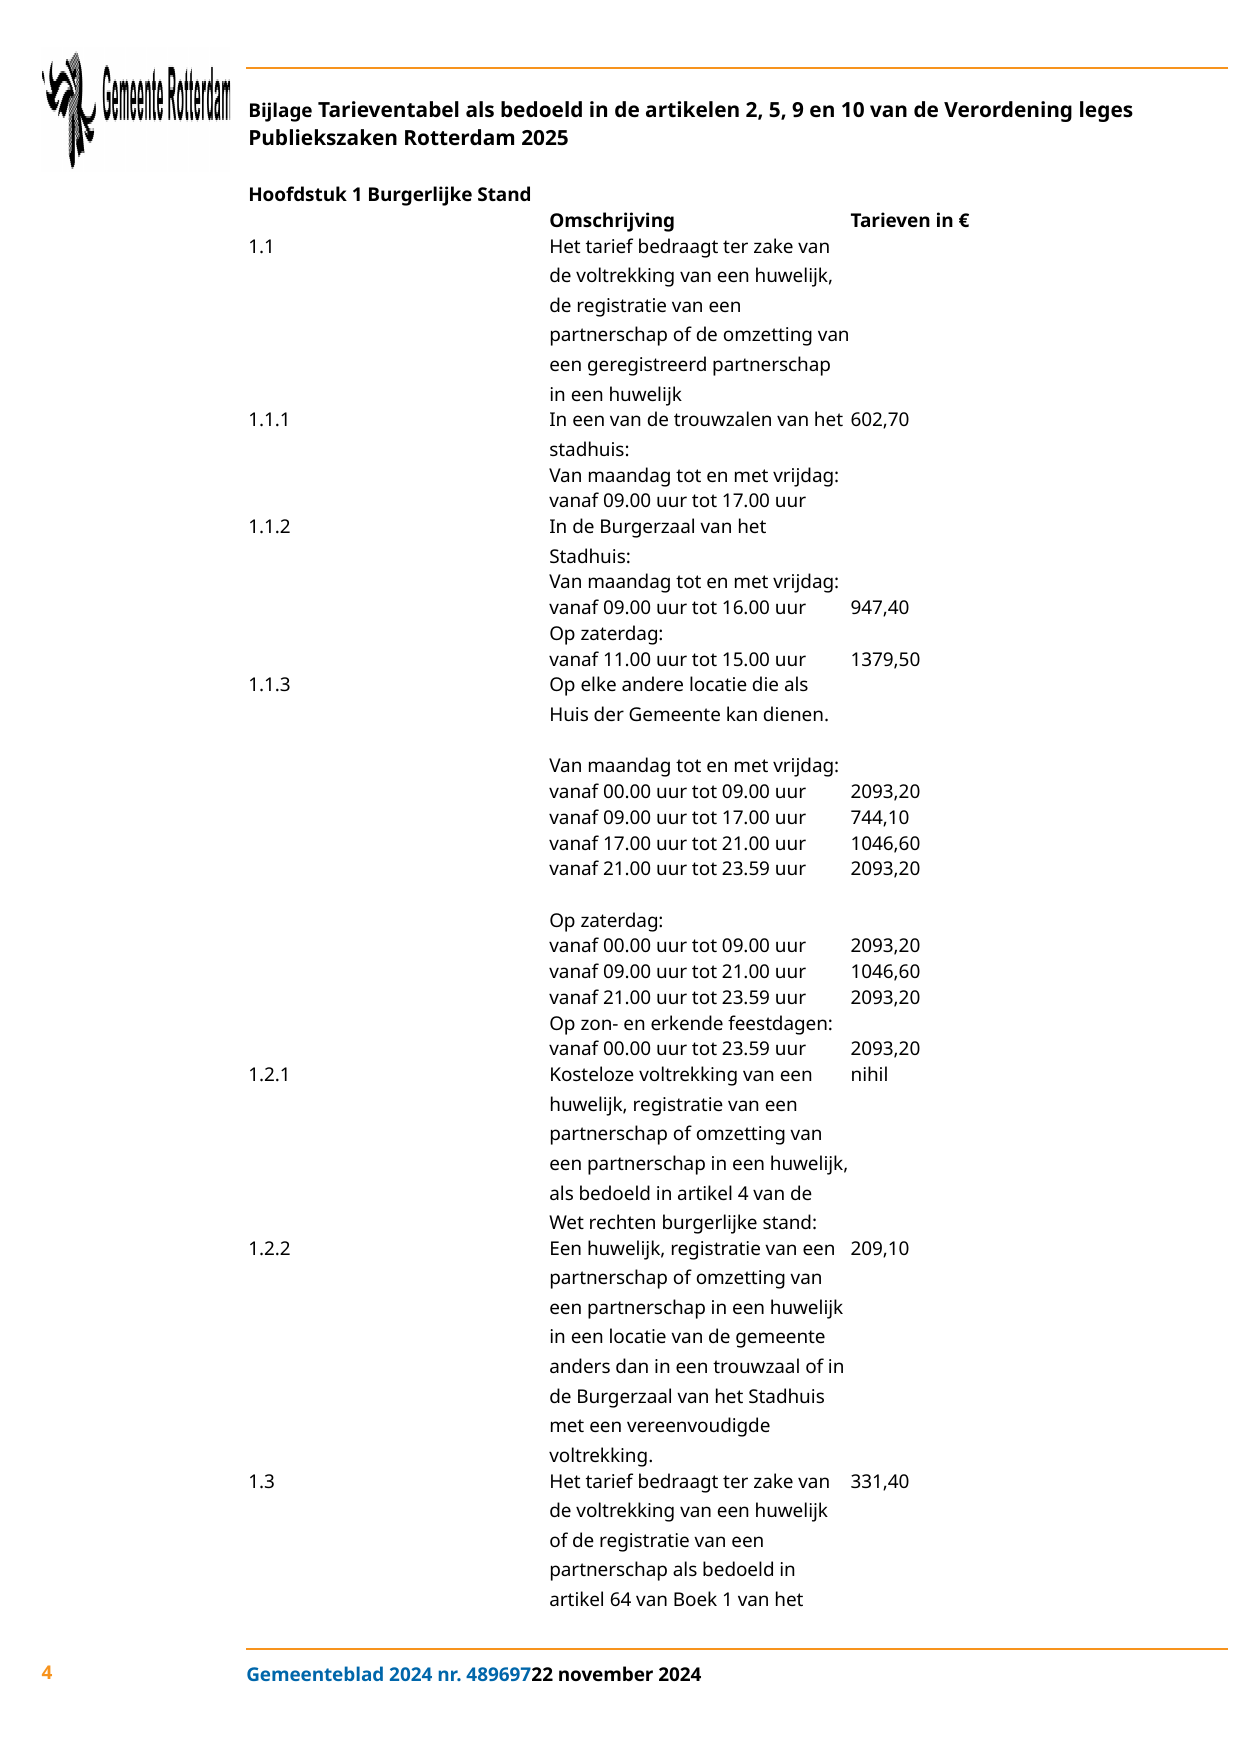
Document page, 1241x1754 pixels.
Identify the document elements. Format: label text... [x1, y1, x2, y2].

table_cell Op zaterdag: [549, 620, 850, 646]
table_cell 1046,60 [850, 959, 1152, 984]
table_cell [850, 569, 1152, 594]
table_cell [850, 1010, 1152, 1036]
table_cell 1.1.3 [248, 672, 549, 1061]
picture [41, 47, 231, 172]
table_cell [850, 672, 1152, 727]
table_cell 2093,20 [850, 933, 1152, 958]
text Bijlage Tarieventabel als bedoeld in de artikelen 2, 5, 9 en 10 van de Verordening leges Publiekszaken Rotterdam 2025 [248, 95, 1152, 152]
table_cell 947,40 [850, 594, 1152, 620]
table_cell 1379,50 [850, 646, 1152, 672]
table_cell [850, 620, 1152, 646]
table_cell 331,40 [850, 1468, 1152, 1612]
table_cell 2093,20 [850, 984, 1152, 1010]
table_cell Tarieven in € [850, 207, 1152, 233]
table_cell Het tarief bedraagt ter zake van de voltrekking van een huwelijk, de registratie van een partnerschap of de omzetting van een geregistreerd partnerschap in een huwelijk [549, 233, 850, 407]
table_cell In een van de trouwzalen van het stadhuis: [549, 407, 850, 462]
table_cell Op elke andere locatie die als Huis der Gemeente kan dienen. [549, 672, 850, 727]
table_cell 2093,20 [850, 778, 1152, 804]
table_cell [549, 727, 850, 753]
table_cell vanaf 00.00 uur tot 09.00 uur [549, 778, 850, 804]
table_cell 1.3 [248, 1468, 549, 1612]
table_cell vanaf 09.00 uur tot 17.00 uur [549, 488, 850, 513]
table_cell vanaf 21.00 uur tot 23.59 uur [549, 984, 850, 1010]
table_cell [850, 488, 1152, 513]
table_header Hoofdstuk 1 Burgerlijke Stand [248, 181, 1152, 207]
table_cell 1.2.2 [248, 1235, 549, 1468]
table_cell vanaf 09.00 uur tot 21.00 uur [549, 959, 850, 984]
table_cell vanaf 11.00 uur tot 15.00 uur [549, 646, 850, 672]
table_cell vanaf 09.00 uur tot 17.00 uur [549, 804, 850, 830]
table_cell [549, 881, 850, 907]
table_cell [850, 462, 1152, 488]
table_cell 744,10 [850, 804, 1152, 830]
table_cell 1.1 [248, 233, 549, 407]
table_cell vanaf 00.00 uur tot 23.59 uur [549, 1036, 850, 1061]
table_cell Van maandag tot en met vrijdag: [549, 753, 850, 778]
table_cell vanaf 09.00 uur tot 16.00 uur [549, 594, 850, 620]
table_cell Omschrijving [549, 207, 850, 233]
table_cell vanaf 00.00 uur tot 09.00 uur [549, 933, 850, 958]
table_cell [850, 907, 1152, 933]
table_cell 209,10 [850, 1235, 1152, 1468]
table_cell Van maandag tot en met vrijdag: [549, 569, 850, 594]
table_cell [850, 753, 1152, 778]
table_cell Een huwelijk, registratie van een partnerschap of omzetting van een partnerschap in een huwelijk in een locatie van de gemeente anders dan in een trouwzaal of in de Burgerzaal van het Stadhuis met een vereenvoudigde voltrekking. [549, 1235, 850, 1468]
table_cell Op zon- en erkende feestdagen: [549, 1010, 850, 1036]
table_cell Van maandag tot en met vrijdag: [549, 462, 850, 488]
table_cell 2093,20 [850, 1036, 1152, 1061]
table_cell [850, 881, 1152, 907]
table_cell Het tarief bedraagt ter zake van de voltrekking van een huwelijk of de registratie van een partnerschap als bedoeld in artikel 64 van Boek 1 van het [549, 1468, 850, 1612]
table_cell 1.1.1 [248, 407, 549, 513]
table_cell 1.2.1 [248, 1061, 549, 1235]
table_cell 602,70 [850, 407, 1152, 462]
table_cell [850, 233, 1152, 407]
table_cell Kosteloze voltrekking van een huwelijk, registratie van een partnerschap of omzetting van een partnerschap in een huwelijk, als bedoeld in artikel 4 van de Wet rechten burgerlijke stand: [549, 1061, 850, 1235]
table_cell Op zaterdag: [549, 907, 850, 933]
table_cell [850, 513, 1152, 569]
table_cell In de Burgerzaal van het Stadhuis: [549, 513, 850, 569]
table_cell nihil [850, 1061, 1152, 1235]
table_cell [248, 207, 549, 233]
table_cell [850, 727, 1152, 753]
table_cell 1.1.2 [248, 513, 549, 672]
table_cell 1046,60 [850, 830, 1152, 856]
table_cell 2093,20 [850, 856, 1152, 881]
table_cell vanaf 17.00 uur tot 21.00 uur [549, 830, 850, 856]
table_cell vanaf 21.00 uur tot 23.59 uur [549, 856, 850, 881]
